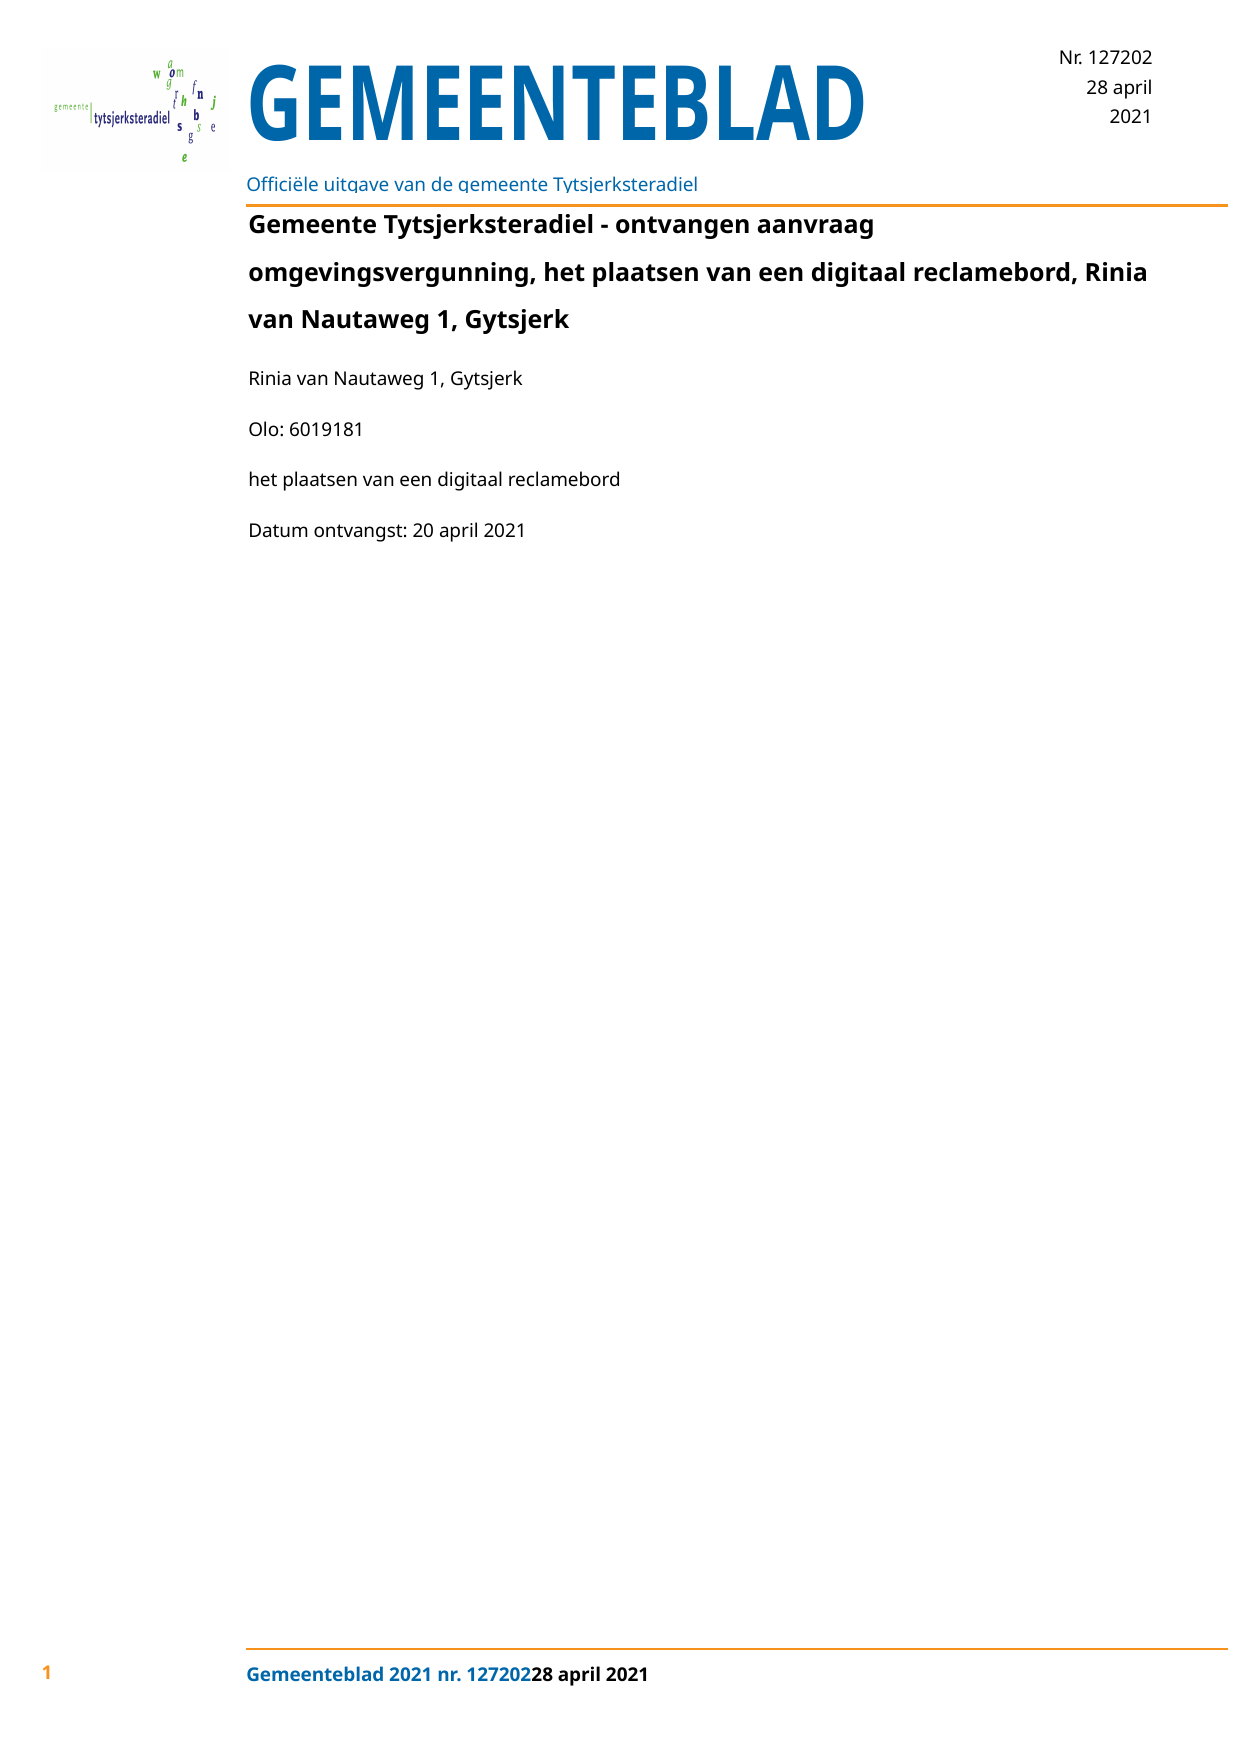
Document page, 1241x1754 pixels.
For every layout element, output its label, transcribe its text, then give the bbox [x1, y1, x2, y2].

text het plaatsen van een digitaal reclamebord [248, 466, 1152, 492]
text Gemeente Tytsjerksteradiel - ontvangen aanvraag omgevingsvergunning, het plaatsen van een digitaal reclamebord, Rinia van Nautaweg 1, Gytsjerk [248, 207, 1152, 336]
text Rinia van Nautaweg 1, Gytsjerk [248, 366, 1152, 391]
text Datum ontvangst: 20 april 2021 [248, 517, 1152, 542]
picture [41, 47, 231, 172]
text Olo: 6019181 [248, 416, 1152, 442]
